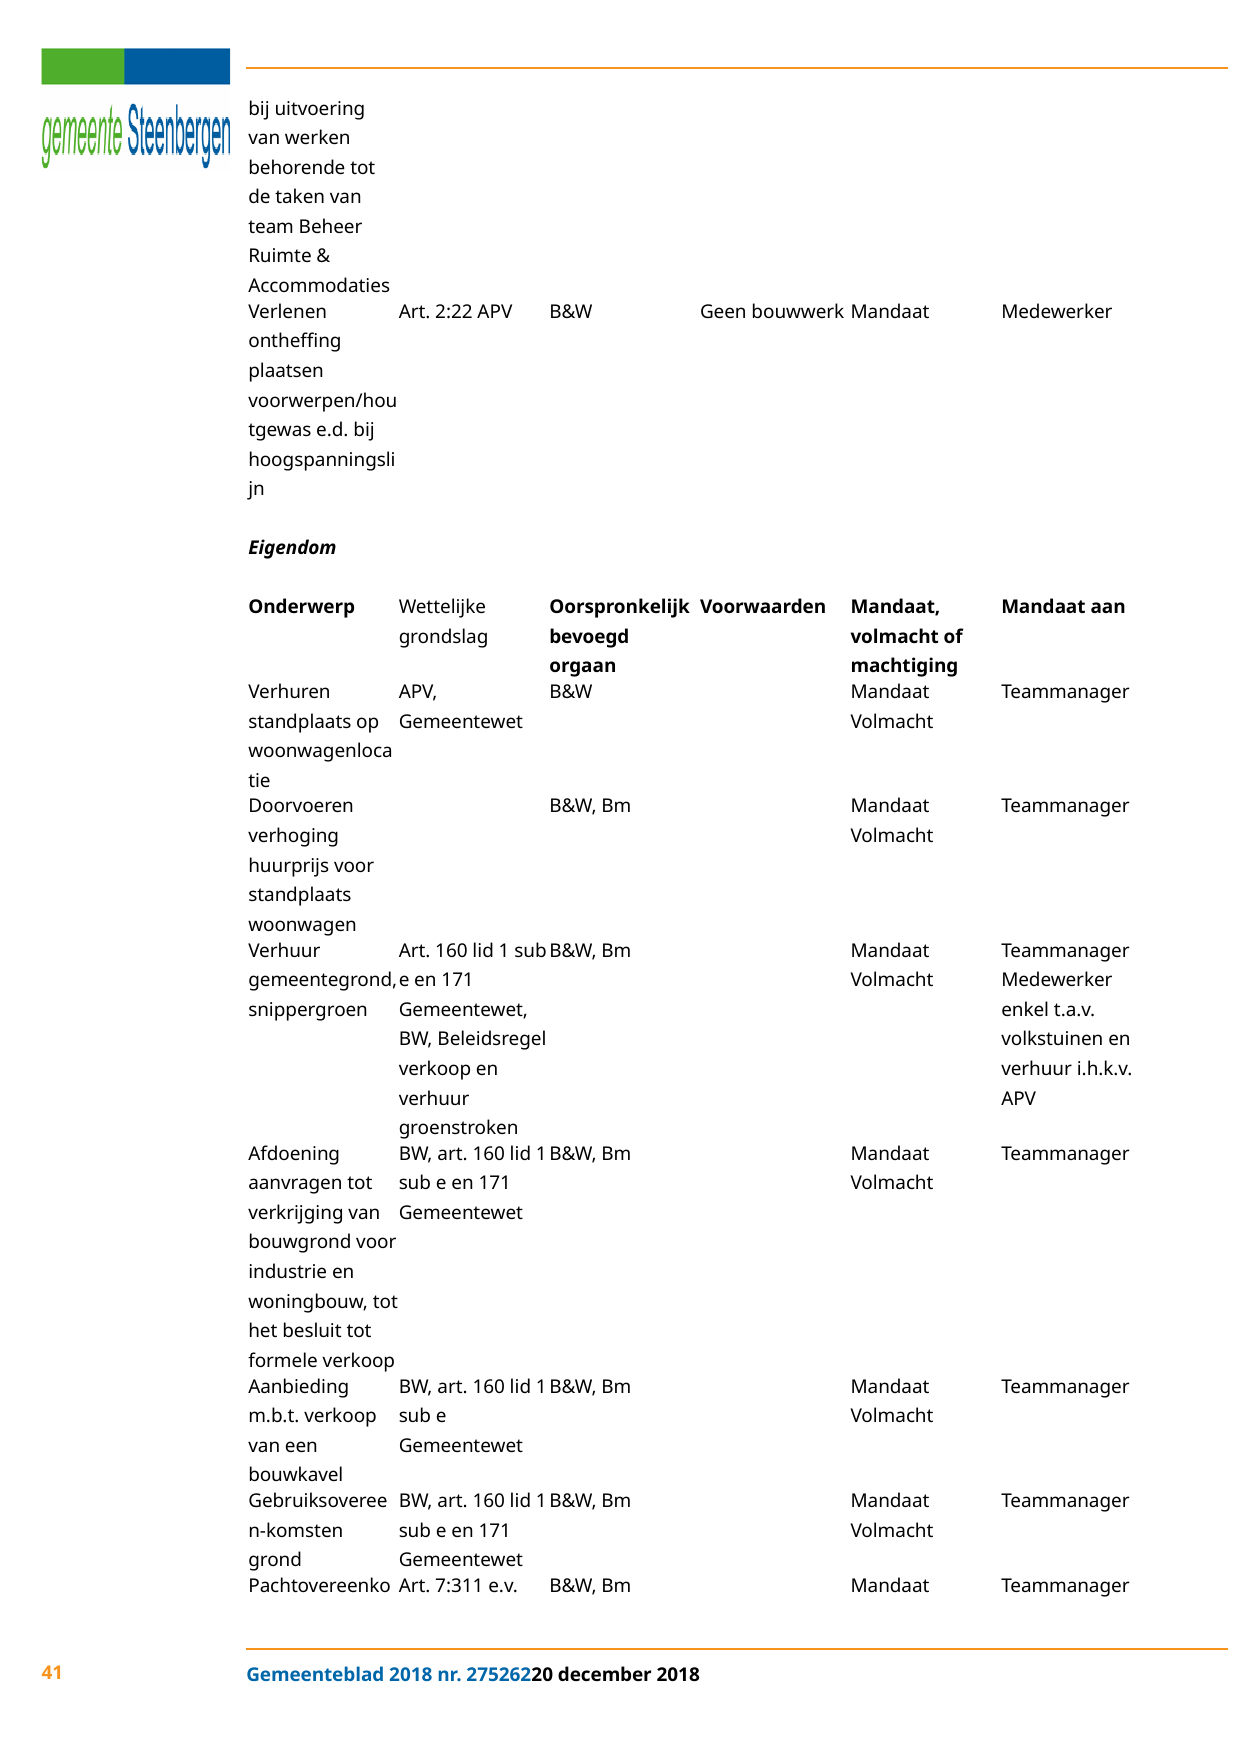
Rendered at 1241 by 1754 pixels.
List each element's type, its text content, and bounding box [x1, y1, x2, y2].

table_header Wettelijke grondslag [399, 593, 549, 678]
table_cell B&W, Bm [549, 1572, 700, 1598]
text Eigendom [248, 534, 1152, 560]
table_cell [700, 937, 850, 1140]
table_cell [700, 678, 850, 793]
table_cell Gebruiksovereen-komsten grond [248, 1487, 398, 1572]
table_cell [850, 95, 1001, 298]
table_cell [1001, 95, 1152, 298]
table_cell [700, 793, 850, 937]
table_cell Aanbieding m.b.t. verkoop van een bouwkavel [248, 1373, 398, 1487]
table_cell Mandaat Volmacht [850, 1373, 1001, 1487]
table_cell B&W, Bm [549, 793, 700, 937]
table_cell [700, 1140, 850, 1373]
table_cell Art. 160 lid 1 sub e en 171 Gemeentewet, BW, Beleidsregel verkoop en verhuur groenstroken [399, 937, 549, 1140]
table_header Onderwerp [248, 593, 398, 678]
table_cell Verhuur gemeentegrond, snippergroen [248, 937, 398, 1140]
table_cell [700, 1373, 850, 1487]
table_cell bij uitvoering van werken behorende tot de taken van team Beheer Ruimte & Accommodaties [248, 95, 398, 298]
table_header Mandaat, volmacht of machtiging [850, 593, 1001, 678]
table_header Mandaat aan [1001, 593, 1152, 678]
table_cell B&W, Bm [549, 1373, 700, 1487]
table_cell APV, Gemeentewet [399, 678, 549, 793]
table_cell B&W, Bm [549, 937, 700, 1140]
table_cell Verlenen ontheffing plaatsen voorwerpen/houtgewas e.d. bij hoogspanningslijn [248, 298, 398, 501]
table_cell [399, 95, 549, 298]
table_cell Pachtovereenko [248, 1572, 398, 1598]
table_cell BW, art. 160 lid 1 sub e en 171 Gemeentewet [399, 1487, 549, 1572]
table_cell Art. 7:311 e.v. [399, 1572, 549, 1598]
table_cell Mandaat [850, 298, 1001, 501]
table_cell B&W [549, 678, 700, 793]
table_cell Medewerker [1001, 298, 1152, 501]
table_cell Teammanager [1001, 1373, 1152, 1487]
table_cell Mandaat Volmacht [850, 793, 1001, 937]
table_cell [399, 793, 549, 937]
table_cell Teammanager [1001, 678, 1152, 793]
table_cell [700, 1572, 850, 1598]
table_cell Mandaat Volmacht [850, 1487, 1001, 1572]
table_cell Verhuren standplaats op woonwagenlocatie [248, 678, 398, 793]
table_header Voorwaarden [700, 593, 850, 678]
table_cell Teammanager [1001, 793, 1152, 937]
table_cell Teammanager Medewerker enkel t.a.v. volkstuinen en verhuur i.h.k.v. APV [1001, 937, 1152, 1140]
table_cell Doorvoeren verhoging huurprijs voor standplaats woonwagen [248, 793, 398, 937]
table_cell Teammanager [1001, 1140, 1152, 1373]
table_cell BW, art. 160 lid 1 sub e Gemeentewet [399, 1373, 549, 1487]
table_cell Afdoening aanvragen tot verkrijging van bouwgrond voor industrie en woningbouw, tot het besluit tot formele verkoop [248, 1140, 398, 1373]
picture [41, 47, 231, 172]
table_cell Teammanager [1001, 1572, 1152, 1598]
table_cell BW, art. 160 lid 1 sub e en 171 Gemeentewet [399, 1140, 549, 1373]
table_cell B&W [549, 298, 700, 501]
table_cell Mandaat Volmacht [850, 937, 1001, 1140]
table_header Oorspronkelijk bevoegd orgaan [549, 593, 700, 678]
table_cell Art. 2:22 APV [399, 298, 549, 501]
table_cell B&W, Bm [549, 1140, 700, 1373]
table_cell Mandaat Volmacht [850, 678, 1001, 793]
table_cell Teammanager [1001, 1487, 1152, 1572]
table_cell [700, 95, 850, 298]
table_cell B&W, Bm [549, 1487, 700, 1572]
table_cell Geen bouwwerk [700, 298, 850, 501]
table_cell Mandaat Volmacht [850, 1140, 1001, 1373]
table_cell Mandaat [850, 1572, 1001, 1598]
table_cell [549, 95, 700, 298]
table_cell [700, 1487, 850, 1572]
